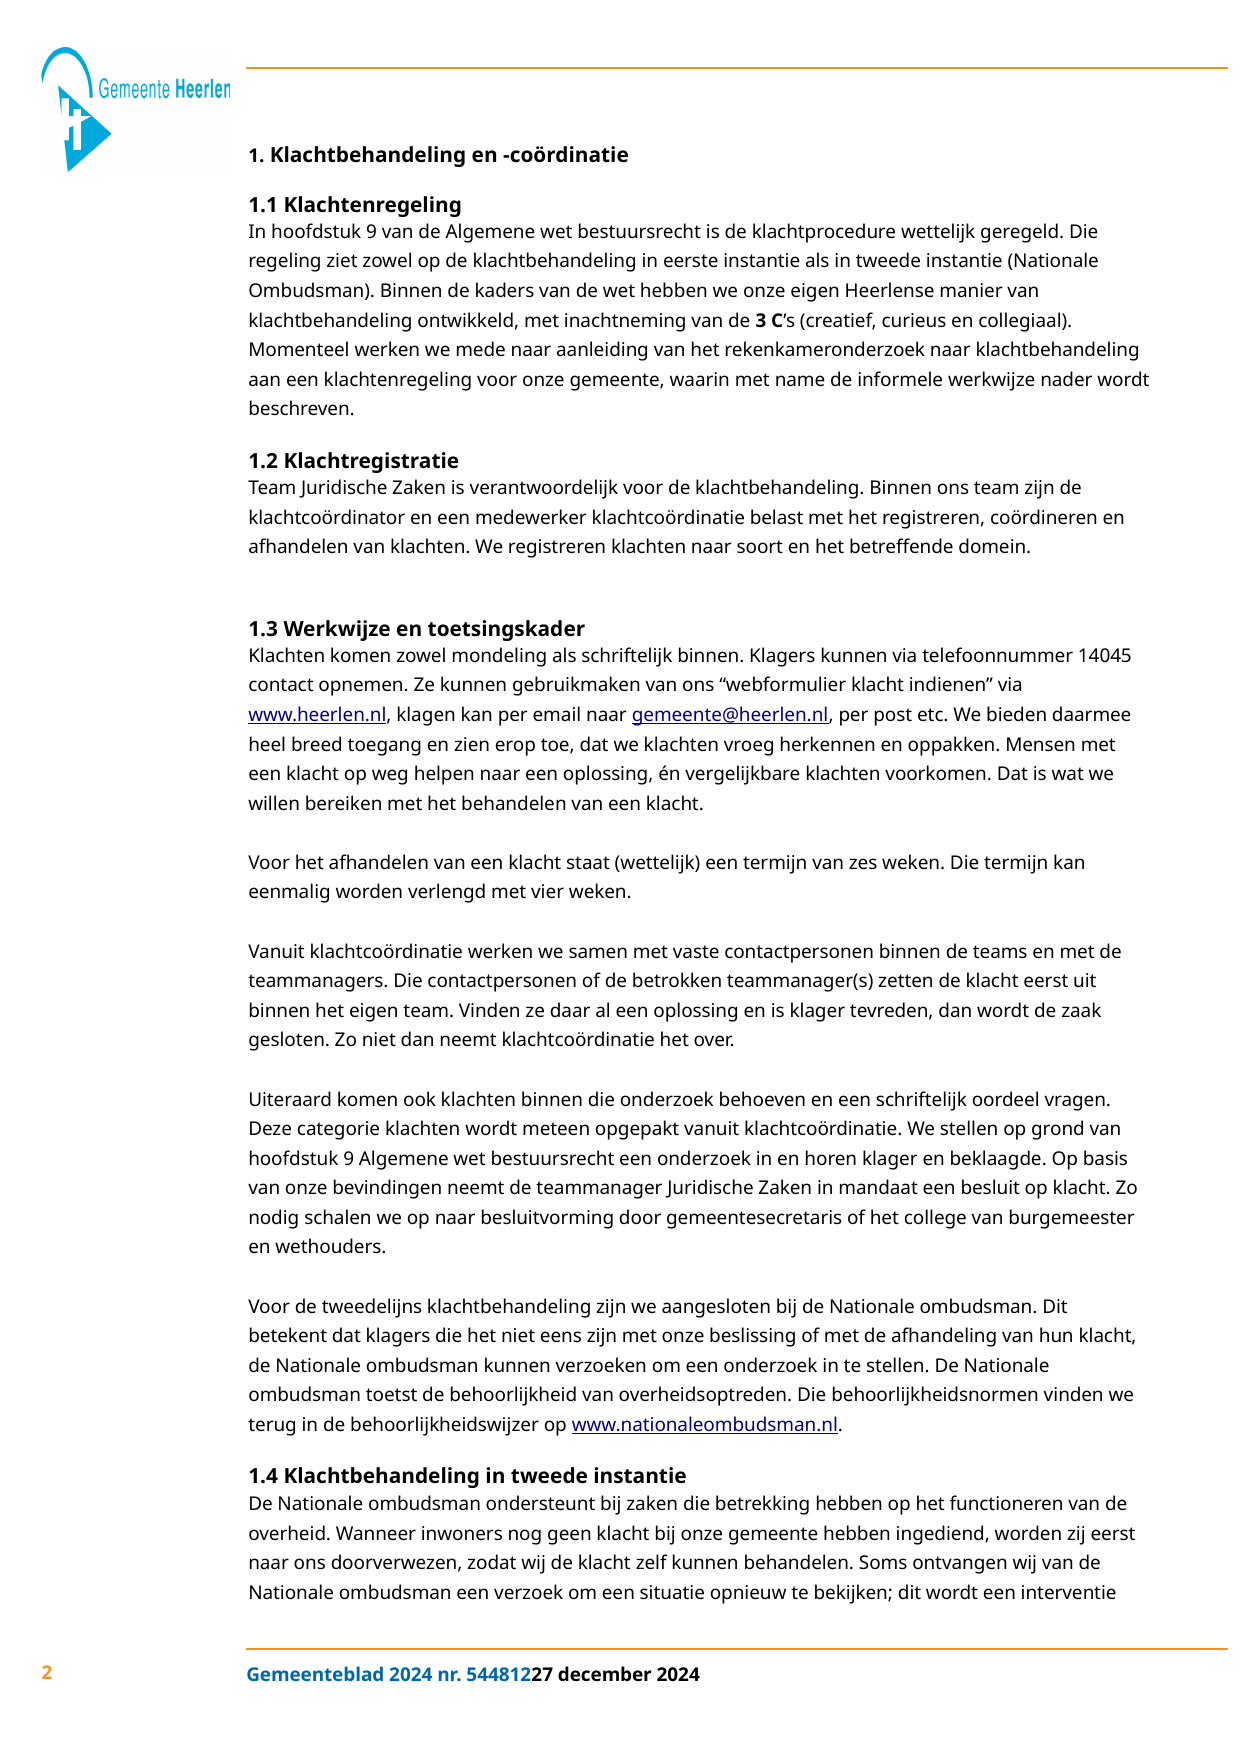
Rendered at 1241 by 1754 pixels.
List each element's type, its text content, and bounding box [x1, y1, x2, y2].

text Vanuit klachtcoördinatie werken we samen met vaste contactpersonen binnen de teams en met de teammanagers. Die contactpersonen of de betrokken teammanager(s) zetten de klacht eerst uit binnen het eigen team. Vinden ze daar al een oplossing en is klager tevreden, dan wordt de zaak gesloten. Zo niet dan neemt klachtcoördinatie het over. [248, 938, 1152, 1052]
text 1. Klachtbehandeling en -coördinatie [248, 140, 1152, 169]
text 1.3 Werkwijze en toetsingskader [248, 614, 1152, 642]
text Momenteel werken we mede naar aanleiding van het rekenkameronderzoek naar klachtbehandeling aan een klachtenregeling voor onze gemeente, waarin met name de informele werkwijze nader wordt beschreven. [248, 336, 1152, 421]
text 1.2 Klachtregistratie [248, 446, 1152, 474]
text De Nationale ombudsman ondersteunt bij zaken die betrekking hebben op het functioneren van de overheid. Wanneer inwoners nog geen klacht bij onze gemeente hebben ingediend, worden zij eerst naar ons doorverwezen, zodat wij de klacht zelf kunnen behandelen. Soms ontvangen wij van de Nationale ombudsman een verzoek om een situatie opnieuw te bekijken; dit wordt een interventie [248, 1490, 1152, 1604]
text Voor de tweedelijns klachtbehandeling zijn we aangesloten bij de Nationale ombudsman. Dit betekent dat klagers die het niet eens zijn met onze beslissing of met de afhandeling van hun klacht, de Nationale ombudsman kunnen verzoeken om een onderzoek in te stellen. De Nationale ombudsman toetst de behoorlijkheid van overheidsoptreden. Die behoorlijkheidsnormen vinden we terug in de behoorlijkheidswijzer op www.nationaleombudsman.nl. [248, 1293, 1152, 1437]
text Uiteraard komen ook klachten binnen die onderzoek behoeven en een schriftelijk oordeel vragen. Deze categorie klachten wordt meteen opgepakt vanuit klachtcoördinatie. We stellen op grond van hoofdstuk 9 Algemene wet bestuursrecht een onderzoek in en horen klager en beklaagde. Op basis van onze bevindingen neemt de teammanager Juridische Zaken in mandaat een besluit op klacht. Zo nodig schalen we op naar besluitvorming door gemeentesecretaris of het college van burgemeester en wethouders. [248, 1086, 1152, 1259]
text Team Juridische Zaken is verantwoordelijk voor de klachtbehandeling. Binnen ons team zijn de klachtcoördinator en een medewerker klachtcoördinatie belast met het registreren, coördineren en afhandelen van klachten. We registreren klachten naar soort en het betreffende domein. [248, 474, 1152, 559]
text 1.1 Klachtenregeling [248, 190, 1152, 218]
picture [41, 47, 59, 70]
picture [41, 47, 231, 172]
text In hoofdstuk 9 van de Algemene wet bestuursrecht is de klachtprocedure wettelijk geregeld. Die regeling ziet zowel op de klachtbehandeling in eerste instantie als in tweede instantie (Nationale Ombudsman). Binnen de kaders van de wet hebben we onze eigen Heerlense manier van klachtbehandeling ontwikkeld, met inachtneming van de 3 C’s (creatief, curieus en collegiaal). [248, 218, 1152, 333]
text Klachten komen zowel mondeling als schriftelijk binnen. Klagers kunnen via telefoonnummer 14045 contact opnemen. Ze kunnen gebruikmaken van ons “webformulier klacht indienen” via www.heerlen.nl, klagen kan per email naar gemeente@heerlen.nl, per post etc. We bieden daarmee heel breed toegang en zien erop toe, dat we klachten vroeg herkennen en oppakken. Mensen met een klacht op weg helpen naar een oplossing, én vergelijkbare klachten voorkomen. Dat is wat we willen bereiken met het behandelen van een klacht. [248, 642, 1152, 816]
text Voor het afhandelen van een klacht staat (wettelijk) een termijn van zes weken. Die termijn kan eenmalig worden verlengd met vier weken. [248, 849, 1152, 904]
text 1.4 Klachtbehandeling in tweede instantie [248, 1462, 1152, 1490]
